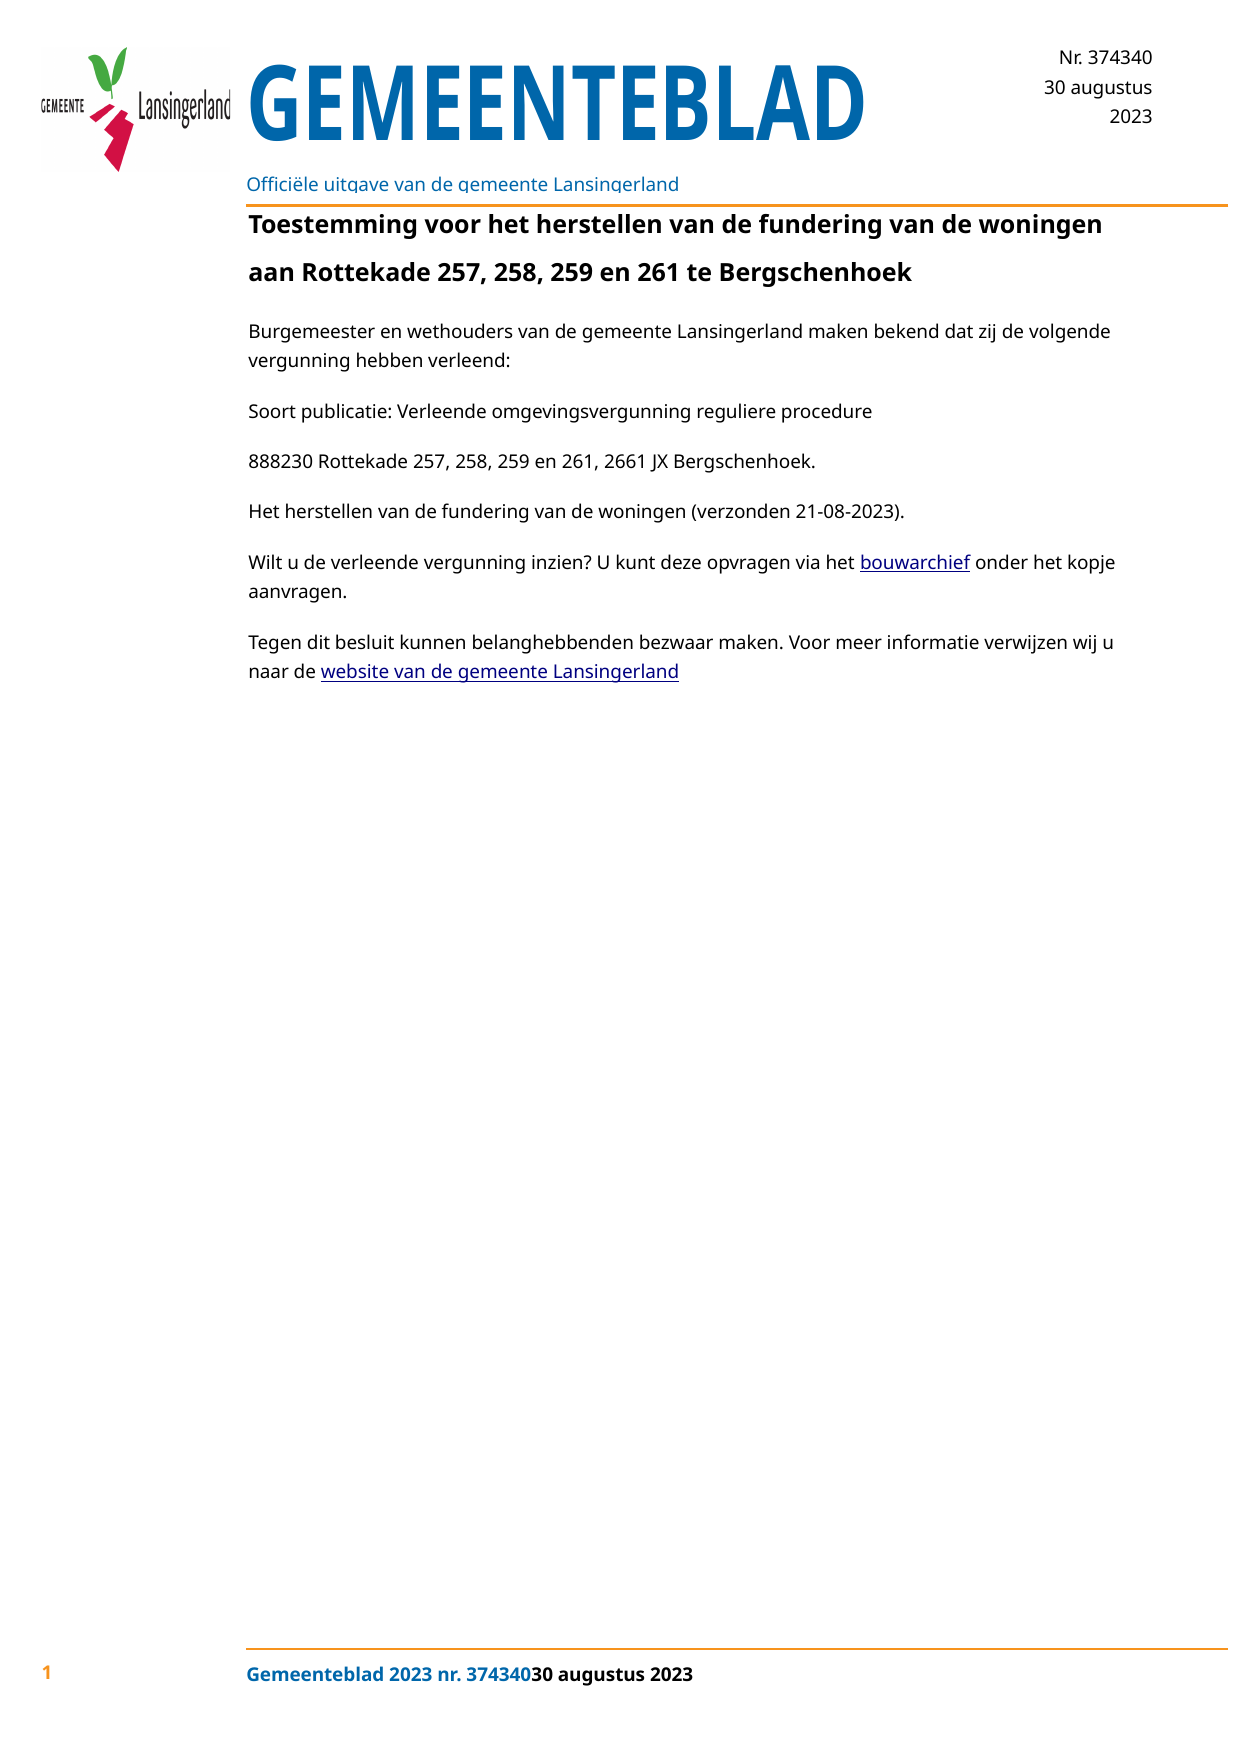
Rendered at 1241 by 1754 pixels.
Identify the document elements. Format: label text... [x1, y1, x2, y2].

text Tegen dit besluit kunnen belanghebbenden bezwaar maken. Voor meer informatie verwijzen wij u naar de website van de gemeente Lansingerland [248, 629, 1152, 684]
text Het herstellen van de fundering van de woningen (verzonden 21-08-2023). [248, 499, 1152, 524]
text Burgemeester en wethouders van de gemeente Lansingerland maken bekend dat zij de volgende vergunning hebben verleend: [248, 318, 1152, 373]
text Soort publicatie: Verleende omgevingsvergunning reguliere procedure [248, 398, 1152, 424]
picture [41, 47, 231, 172]
text 888230 Rottekade 257, 258, 259 en 261, 2661 JX Bergschenhoek. [248, 448, 1152, 474]
text Wilt u de verleende vergunning inzien? U kunt deze opvragen via het bouwarchief onder het kopje aanvragen. [248, 549, 1152, 604]
text Toestemming voor het herstellen van de fundering van de woningen aan Rottekade 257, 258, 259 en 261 te Bergschenhoek [248, 207, 1152, 288]
